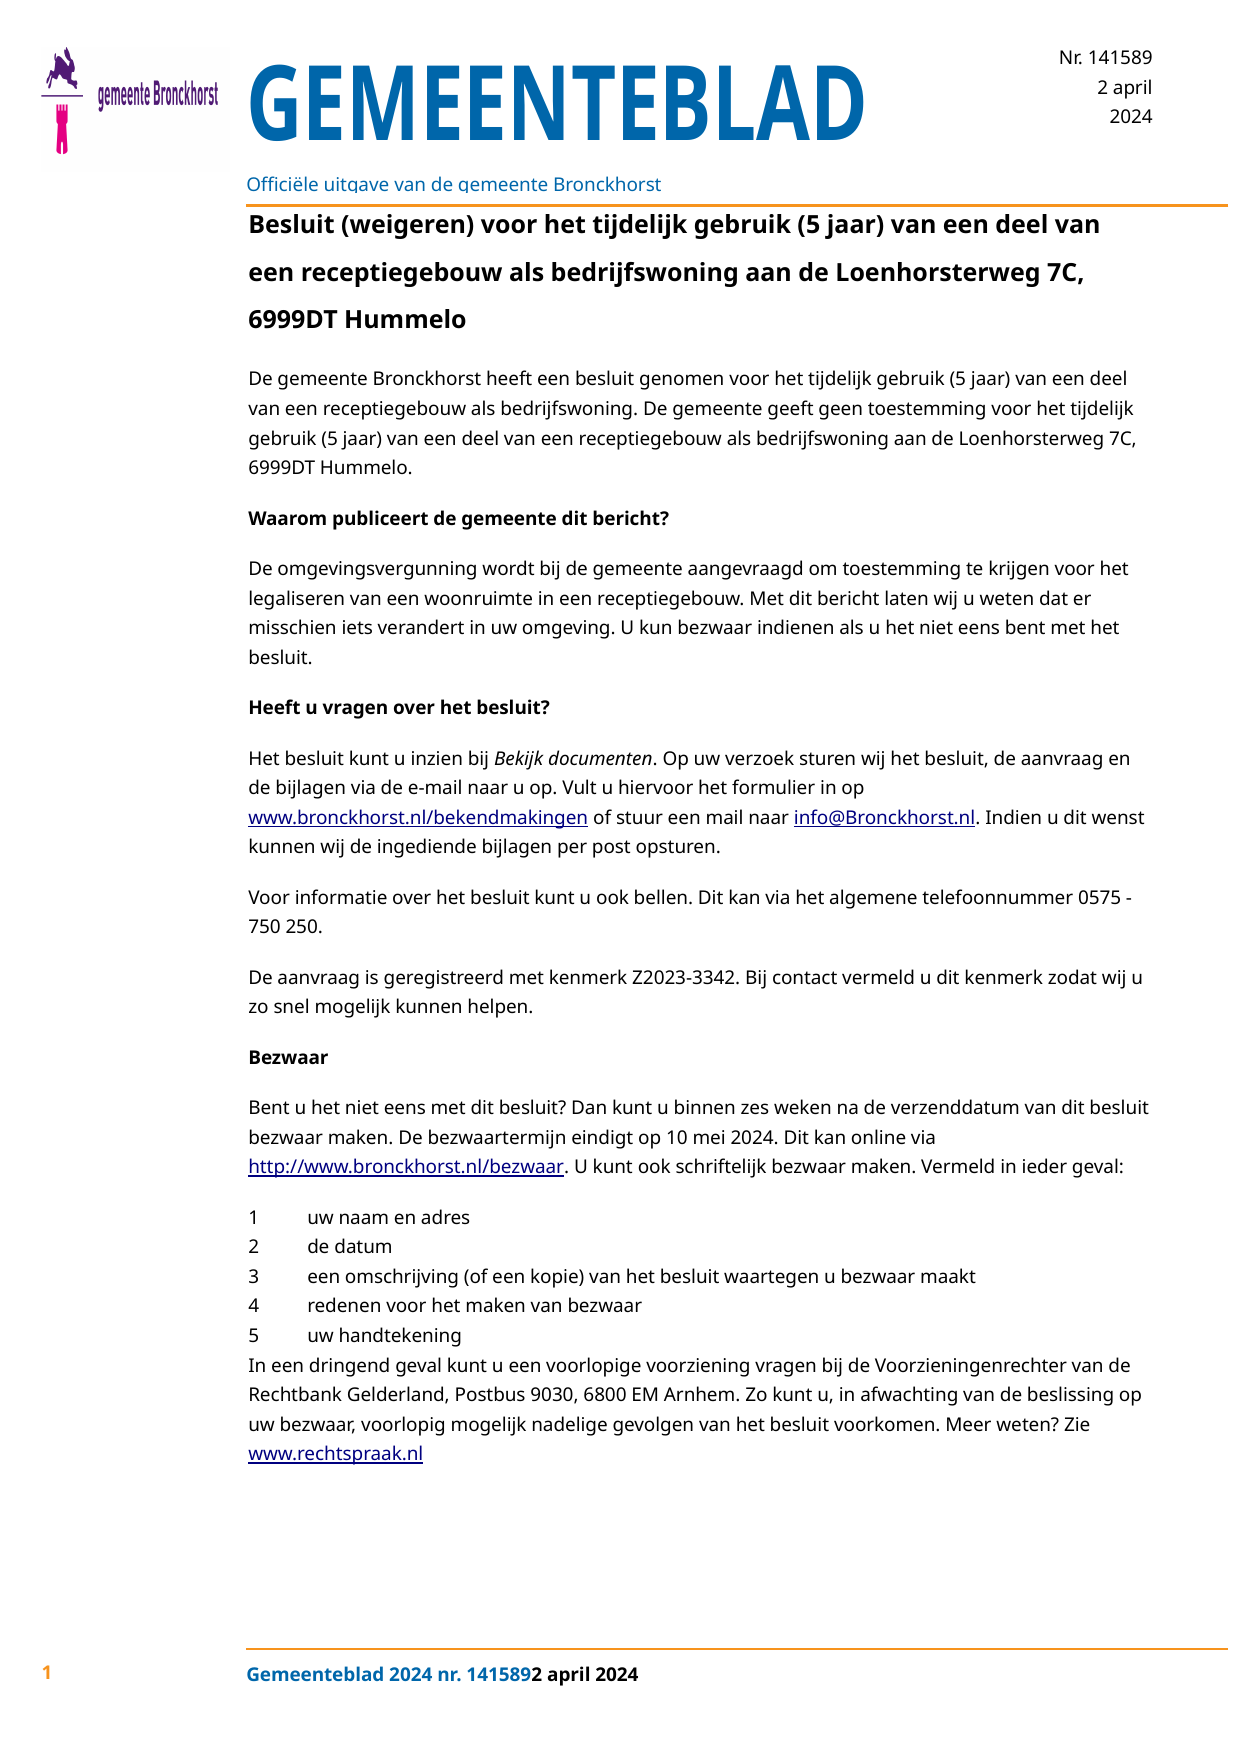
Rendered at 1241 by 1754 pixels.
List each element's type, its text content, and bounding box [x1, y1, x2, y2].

text Het besluit kunt u inzien bij Bekijk documenten. Op uw verzoek sturen wij het besluit, de aanvraag en de bijlagen via de e-mail naar u op. Vult u hiervoor het formulier in op www.bronckhorst.nl/bekendmakingen of stuur een mail naar info@Bronckhorst.nl. Indien u dit wenst kunnen wij de ingediende bijlagen per post opsturen. [248, 745, 1152, 859]
text De gemeente Bronckhorst heeft een besluit genomen voor het tijdelijk gebruik (5 jaar) van een deel van een receptiegebouw als bedrijfswoning. De gemeente geeft geen toestemming voor het tijdelijk gebruik (5 jaar) van een deel van een receptiegebouw als bedrijfswoning aan de Loenhorsterweg 7C, 6999DT Hummelo. [248, 366, 1152, 480]
text Besluit (weigeren) voor het tijdelijk gebruik (5 jaar) van een deel van een receptiegebouw als bedrijfswoning aan de Loenhorsterweg 7C, 6999DT Hummelo [248, 207, 1152, 336]
text Heeft u vragen over het besluit? [248, 694, 1152, 720]
text In een dringend geval kunt u een voorlopige voorziening vragen bij de Voorzieningenrechter van de Rechtbank Gelderland, Postbus 9030, 6800 EM Arnhem. Zo kunt u, in afwachting van de beslissing op uw bezwaar, voorlopig mogelijk nadelige gevolgen van het besluit voorkomen. Meer weten? Zie www.rechtspraak.nl [248, 1352, 1152, 1466]
text De omgevingsvergunning wordt bij de gemeente aangevraagd om toestemming te krijgen voor het legaliseren van een woonruimte in een receptiegebouw. Met dit bericht laten wij u weten dat er misschien iets verandert in uw omgeving. U kun bezwaar indienen als u het niet eens bent met het besluit. [248, 555, 1152, 669]
text Voor informatie over het besluit kunt u ook bellen. Dit kan via het algemene telefoonnummer 0575 - 750 250. [248, 884, 1152, 939]
list uw naam en adres [248, 1204, 1152, 1229]
list uw handtekening [248, 1322, 1152, 1348]
picture [41, 47, 231, 172]
text De aanvraag is geregistreerd met kenmerk Z2023-3342. Bij contact vermeld u dit kenmerk zodat wij u zo snel mogelijk kunnen helpen. [248, 964, 1152, 1019]
list redenen voor het maken van bezwaar [248, 1293, 1152, 1318]
text Waarom publiceert de gemeente dit bericht? [248, 505, 1152, 530]
list een omschrijving (of een kopie) van het besluit waartegen u bezwaar maakt [248, 1263, 1152, 1289]
text Bent u het niet eens met dit besluit? Dan kunt u binnen zes weken na de verzenddatum van dit besluit bezwaar maken. De bezwaartermijn eindigt op 10 mei 2024. Dit kan online via http://www.bronckhorst.nl/bezwaar. U kunt ook schriftelijk bezwaar maken. Vermeld in ieder geval: [248, 1094, 1152, 1179]
list de datum [248, 1233, 1152, 1259]
text Bezwaar [248, 1044, 1152, 1069]
